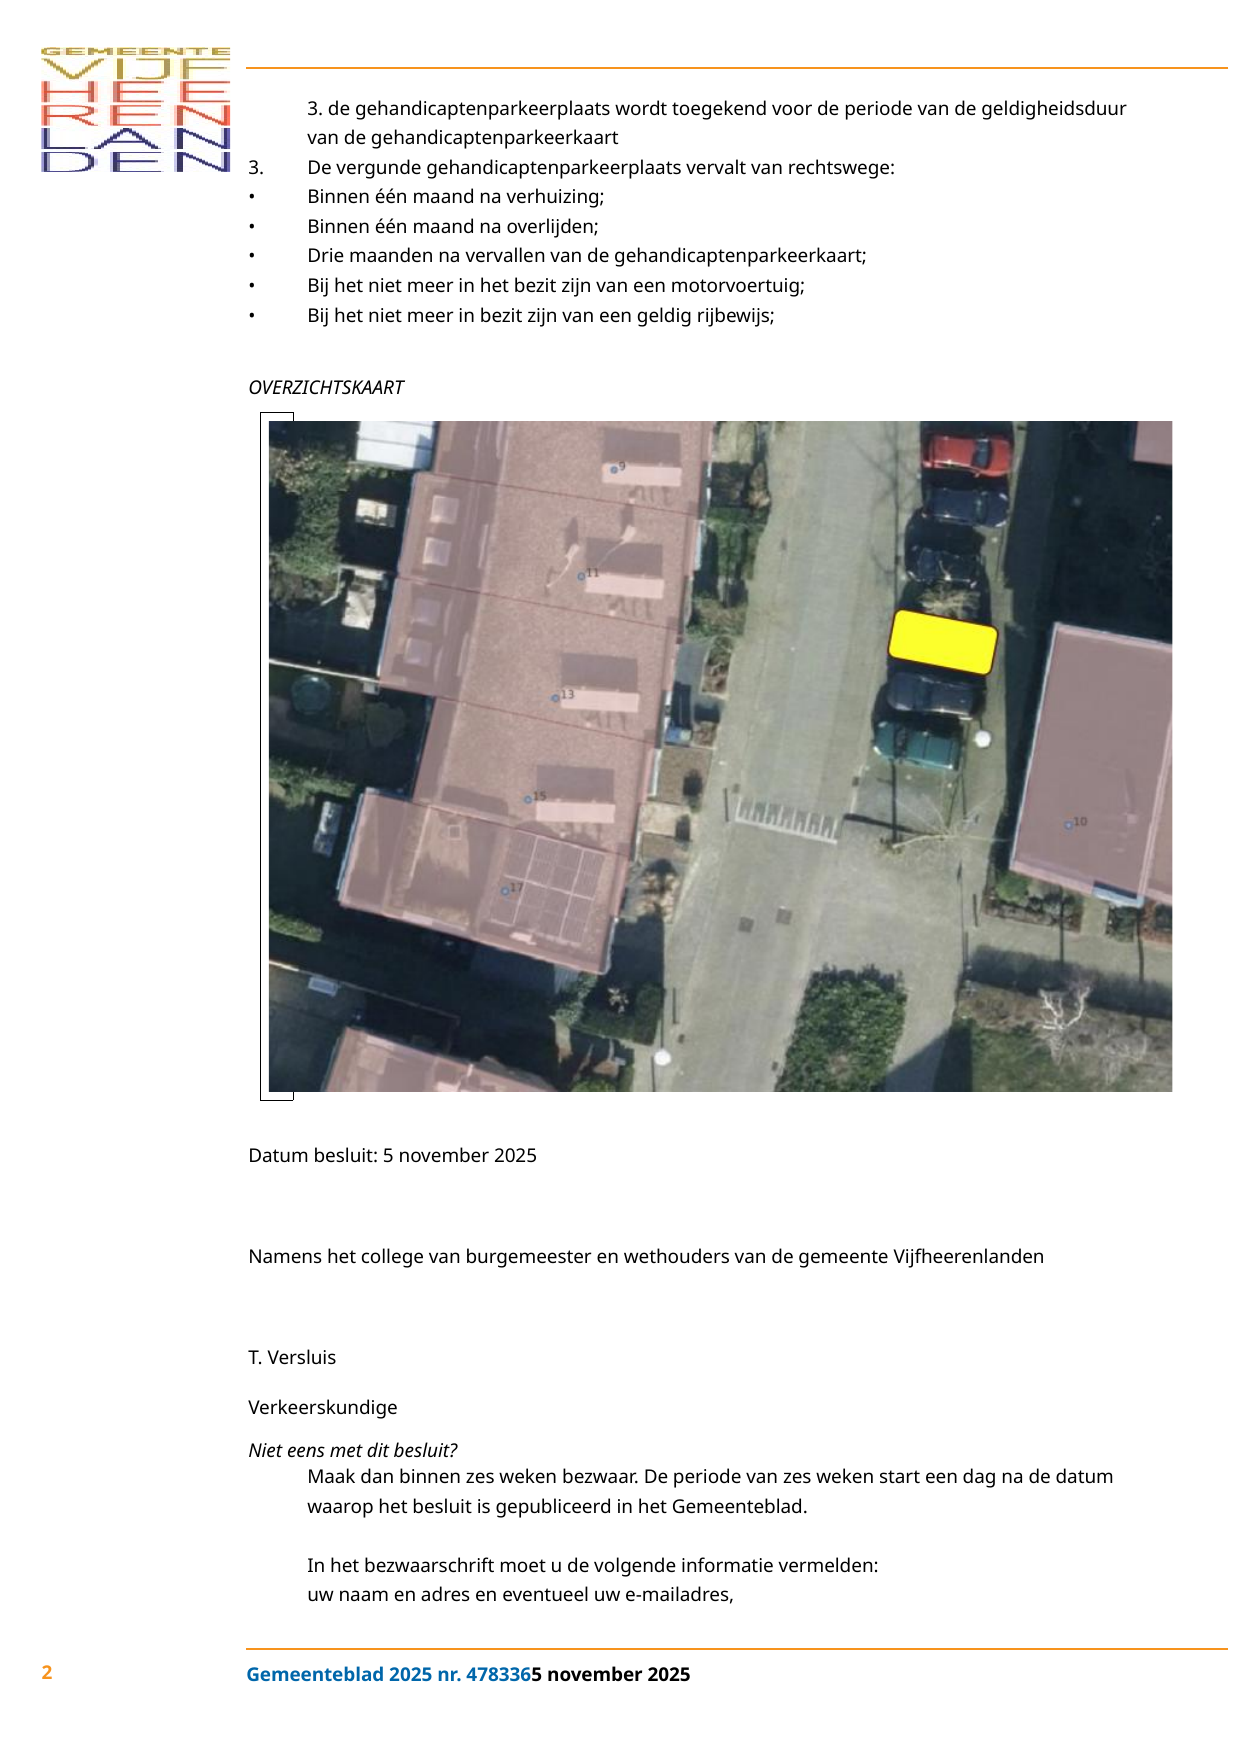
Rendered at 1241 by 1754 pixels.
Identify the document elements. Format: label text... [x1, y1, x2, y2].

list Maak dan binnen zes weken bezwaar. De periode van zes weken start een dag na de datum waarop het besluit is gepubliceerd in het Gemeenteblad. [248, 1463, 1152, 1518]
picture [268, 421, 1173, 1092]
list Drie maanden na vervallen van de gehandicaptenparkeerkaart; [248, 243, 1152, 268]
text Verkeerskundige [248, 1394, 1152, 1420]
list uw naam en adres en eventueel uw e-mailadres, [248, 1582, 1152, 1607]
text OVERZICHTSKAART [248, 374, 1152, 400]
list 3. de gehandicaptenparkeerplaats wordt toegekend voor de periode van de geldigheidsduur van de gehandicaptenparkeerkaart [248, 95, 1152, 150]
text Niet eens met dit besluit? [248, 1437, 1152, 1463]
text Datum besluit: 5 november 2025 [248, 1142, 1152, 1168]
list Bij het niet meer in het bezit zijn van een motorvoertuig; [248, 272, 1152, 298]
picture [41, 47, 231, 172]
list Binnen één maand na verhuizing; [248, 183, 1152, 209]
text Namens het college van burgemeester en wethouders van de gemeente Vijfheerenlanden [248, 1243, 1152, 1269]
text T. Versluis [248, 1344, 1152, 1370]
list Bij het niet meer in bezit zijn van een geldig rijbewijs; [248, 302, 1152, 328]
list De vergunde gehandicaptenparkeerplaats vervalt van rechtswege: [248, 154, 1152, 180]
list In het bezwaarschrift moet u de volgende informatie vermelden: [248, 1552, 1152, 1578]
list Binnen één maand na overlijden; [248, 213, 1152, 239]
